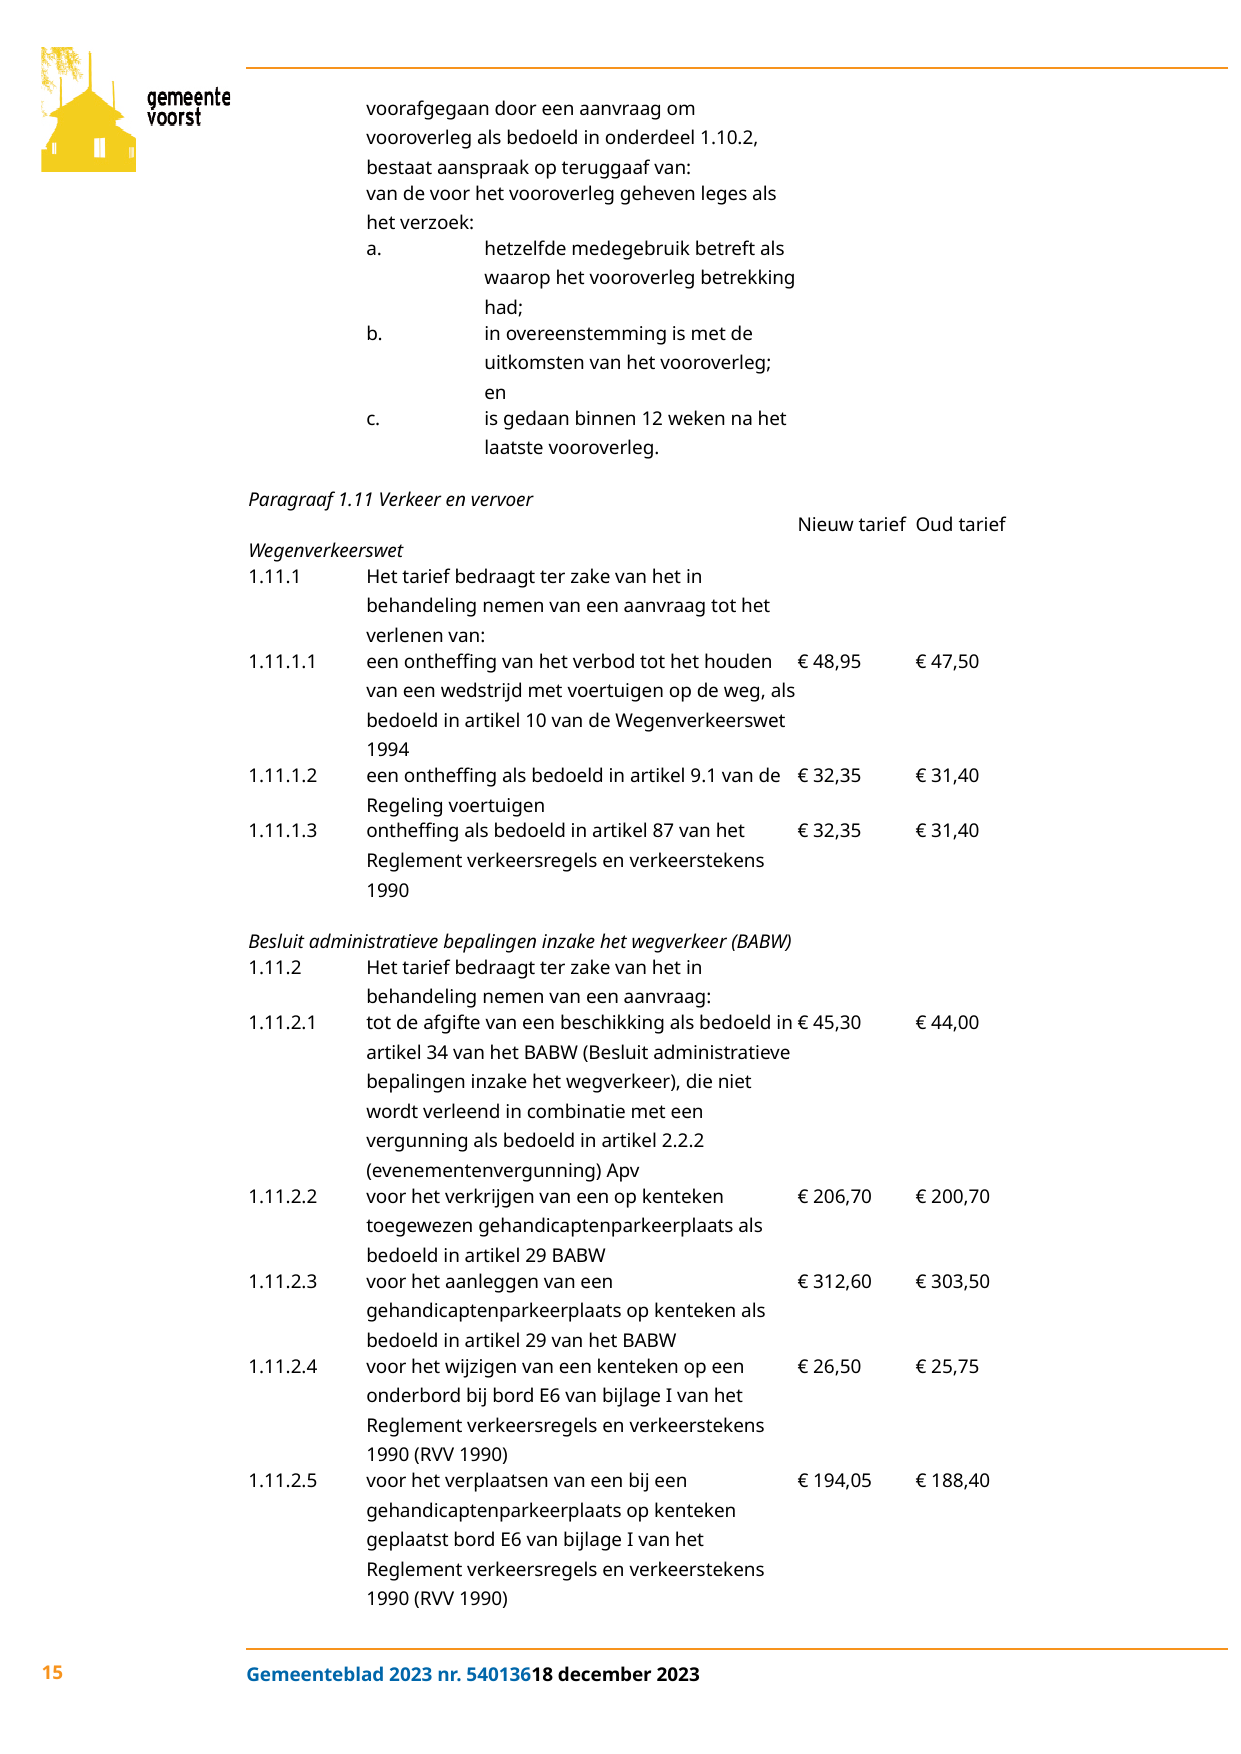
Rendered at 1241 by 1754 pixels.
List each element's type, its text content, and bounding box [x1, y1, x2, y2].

table_cell 1.11.2.2 [248, 1183, 366, 1268]
table_cell Besluit administratieve bepalingen inzake het wegverkeer (BABW) [248, 928, 797, 954]
table_cell 1.11.1.1 [248, 648, 366, 762]
table_cell [679, 460, 797, 486]
table_cell [248, 460, 366, 486]
table_cell 1.11.1 [248, 563, 366, 648]
table_cell [797, 95, 915, 180]
table_cell voorafgegaan door een aanvraag om vooroverleg als bedoeld in onderdeel 1.10.2, bestaat aanspraak op teruggaaf van: [366, 95, 797, 180]
table_cell [915, 537, 1033, 563]
table_cell [248, 405, 366, 460]
table_cell Nieuw tarief [797, 512, 915, 537]
table_cell [797, 235, 915, 320]
table_cell voor het verkrijgen van een op kenteken toegewezen gehandicaptenparkeerplaats als bedoeld in artikel 29 BABW [366, 1183, 797, 1268]
table_cell [484, 512, 679, 537]
table_cell [248, 320, 366, 405]
table_cell 1.11.1.3 [248, 818, 366, 903]
table_cell [915, 320, 1033, 405]
table_cell 1.11.2.4 [248, 1353, 366, 1467]
table_cell [915, 180, 1033, 235]
table_cell € 32,35 [797, 818, 915, 903]
table_cell 1.11.2.1 [248, 1009, 366, 1183]
table_cell € 200,70 [915, 1183, 1033, 1268]
table_cell hetzelfde medegebruik betreft als waarop het vooroverleg betrekking had; [484, 235, 797, 320]
table_cell € 312,60 [797, 1268, 915, 1353]
table_cell [366, 512, 484, 537]
table_cell [248, 235, 366, 320]
table_cell 1.11.2.3 [248, 1268, 366, 1353]
table_cell [915, 954, 1033, 1009]
table_cell Oud tarief [915, 512, 1033, 537]
table_cell [915, 460, 1033, 486]
table_cell [915, 928, 1033, 954]
table_cell [797, 903, 915, 928]
table_cell is gedaan binnen 12 weken na het laatste vooroverleg. [484, 405, 797, 460]
table_cell c. [366, 405, 484, 460]
table_cell [248, 512, 366, 537]
table_cell [248, 95, 366, 180]
table_cell voor het wijzigen van een kenteken op een onderbord bij bord E6 van bijlage I van het Reglement verkeersregels en verkeerstekens 1990 (RVV 1990) [366, 1353, 797, 1467]
table_cell b. [366, 320, 484, 405]
table_cell € 25,75 [915, 1353, 1033, 1467]
table_cell Paragraaf 1.11 Verkeer en vervoer [248, 486, 797, 512]
table_cell [915, 235, 1033, 320]
table_cell Wegenverkeerswet [248, 537, 797, 563]
table_cell Het tarief bedraagt ter zake van het in behandeling nemen van een aanvraag: [366, 954, 797, 1009]
table_cell [797, 460, 915, 486]
table_cell [797, 486, 915, 512]
table_cell [797, 405, 915, 460]
table_cell € 194,05 [797, 1467, 915, 1611]
table_cell een ontheffing als bedoeld in artikel 9.1 van de Regeling voertuigen [366, 763, 797, 818]
table_cell [915, 405, 1033, 460]
table_cell [484, 903, 679, 928]
table_cell [366, 903, 484, 928]
table_cell [797, 563, 915, 648]
table_cell tot de afgifte van een beschikking als bedoeld in artikel 34 van het BABW (Besluit administratieve bepalingen inzake het wegverkeer), die niet wordt verleend in combinatie met een vergunning als bedoeld in artikel 2.2.2 (evenementenvergunning) Apv [366, 1009, 797, 1183]
table_cell voor het verplaatsen van een bij een gehandicaptenparkeerplaats op kenteken geplaatst bord E6 van bijlage I van het Reglement verkeersregels en verkeerstekens 1990 (RVV 1990) [366, 1467, 797, 1611]
table_cell € 32,35 [797, 763, 915, 818]
table_cell [248, 180, 366, 235]
table_cell in overeenstemming is met de uitkomsten van het vooroverleg; en [484, 320, 797, 405]
table_cell € 45,30 [797, 1009, 915, 1183]
table_cell [797, 537, 915, 563]
table_cell Het tarief bedraagt ter zake van het in behandeling nemen van een aanvraag tot het verlenen van: [366, 563, 797, 648]
table_cell [679, 903, 797, 928]
table_cell 1.11.1.2 [248, 763, 366, 818]
table_cell € 188,40 [915, 1467, 1033, 1611]
table_cell [679, 512, 797, 537]
table_cell [915, 95, 1033, 180]
table_cell € 26,50 [797, 1353, 915, 1467]
table_cell € 31,40 [915, 763, 1033, 818]
table_cell van de voor het vooroverleg geheven leges als het verzoek: [366, 180, 797, 235]
table_cell a. [366, 235, 484, 320]
table_cell 1.11.2.5 [248, 1467, 366, 1611]
table_cell [248, 903, 366, 928]
table_cell ontheffing als bedoeld in artikel 87 van het Reglement verkeersregels en verkeerstekens 1990 [366, 818, 797, 903]
table_cell [797, 320, 915, 405]
table_cell [366, 460, 484, 486]
table_cell € 303,50 [915, 1268, 1033, 1353]
table_cell € 47,50 [915, 648, 1033, 762]
table_cell [915, 563, 1033, 648]
table_cell [797, 928, 915, 954]
table_cell € 206,70 [797, 1183, 915, 1268]
picture [41, 47, 231, 172]
table_cell € 31,40 [915, 818, 1033, 903]
table_cell voor het aanleggen van een gehandicaptenparkeerplaats op kenteken als bedoeld in artikel 29 van het BABW [366, 1268, 797, 1353]
table_cell € 44,00 [915, 1009, 1033, 1183]
table_cell € 48,95 [797, 648, 915, 762]
table_cell [484, 460, 679, 486]
table_cell 1.11.2 [248, 954, 366, 1009]
table_cell [797, 954, 915, 1009]
table_cell [915, 903, 1033, 928]
table_cell [915, 486, 1033, 512]
table_cell [797, 180, 915, 235]
table_cell een ontheffing van het verbod tot het houden van een wedstrijd met voertuigen op de weg, als bedoeld in artikel 10 van de Wegenverkeerswet 1994 [366, 648, 797, 762]
